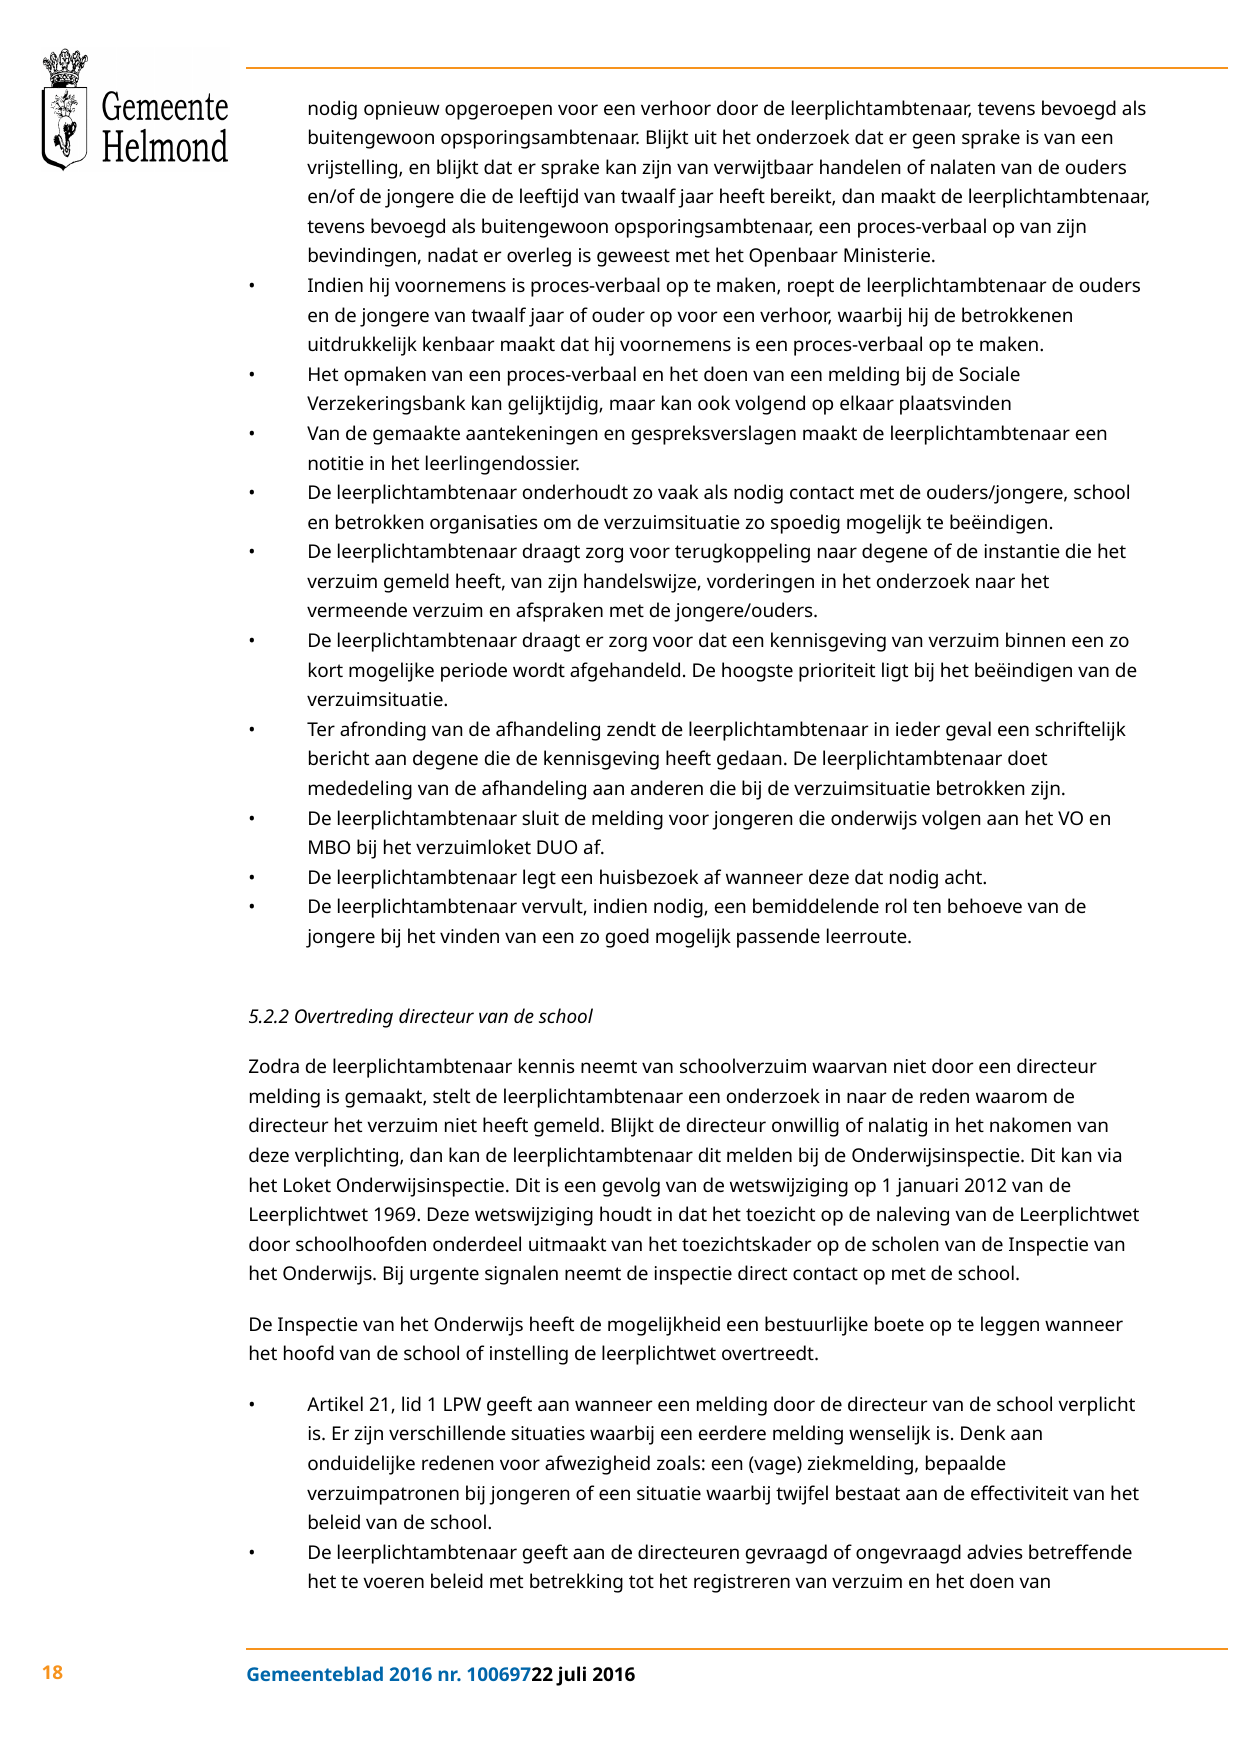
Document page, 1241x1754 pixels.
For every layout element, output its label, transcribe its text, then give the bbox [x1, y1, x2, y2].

picture [41, 47, 231, 172]
list De leerplichtambtenaar onderhoudt zo vaak als nodig contact met de ouders/jongere, school en betrokken organisaties om de verzuimsituatie zo spoedig mogelijk te beëindigen. [248, 479, 1152, 535]
list nodig opnieuw opgeroepen voor een verhoor door de leerplichtambtenaar, tevens bevoegd als buitengewoon opsporingsambtenaar. Blijkt uit het onderzoek dat er geen sprake is van een vrijstelling, en blijkt dat er sprake kan zijn van verwijtbaar handelen of nalaten van de ouders en/of de jongere die de leeftijd van twaalf jaar heeft bereikt, dan maakt de leerplichtambtenaar, tevens bevoegd als buitengewoon opsporingsambtenaar, een proces-verbaal op van zijn bevindingen, nadat er overleg is geweest met het Openbaar Ministerie. [248, 95, 1152, 268]
list Ter afronding van de afhandeling zendt de leerplichtambtenaar in ieder geval een schriftelijk bericht aan degene die de kennisgeving heeft gedaan. De leerplichtambtenaar doet mededeling van de afhandeling aan anderen die bij de verzuimsituatie betrokken zijn. [248, 716, 1152, 801]
list De leerplichtambtenaar sluit de melding voor jongeren die onderwijs volgen aan het VO en MBO bij het verzuimloket DUO af. [248, 805, 1152, 860]
list Indien hij voornemens is proces-verbaal op te maken, roept de leerplichtambtenaar de ouders en de jongere van twaalf jaar of ouder op voor een verhoor, waarbij hij de betrokkenen uitdrukkelijk kenbaar maakt dat hij voornemens is een proces-verbaal op te maken. [248, 272, 1152, 357]
list De leerplichtambtenaar geeft aan de directeuren gevraagd of ongevraagd advies betreffende het te voeren beleid met betrekking tot het registreren van verzuim en het doen van [248, 1539, 1152, 1594]
list Het opmaken van een proces-verbaal en het doen van een melding bij de Sociale Verzekeringsbank kan gelijktijdig, maar kan ook volgend op elkaar plaatsvinden [248, 361, 1152, 416]
list De leerplichtambtenaar legt een huisbezoek af wanneer deze dat nodig acht. [248, 864, 1152, 890]
text Zodra de leerplichtambtenaar kennis neemt van schoolverzuim waarvan niet door een directeur melding is gemaakt, stelt de leerplichtambtenaar een onderzoek in naar de reden waarom de directeur het verzuim niet heeft gemeld. Blijkt de directeur onwillig of nalatig in het nakomen van deze verplichting, dan kan de leerplichtambtenaar dit melden bij de Onderwijsinspectie. Dit kan via het Loket Onderwijsinspectie. Dit is een gevolg van de wetswijziging op 1 januari 2012 van de Leerplichtwet 1969. Deze wetswijziging houdt in dat het toezicht op de naleving van de Leerplichtwet door schoolhoofden onderdeel uitmaakt van het toezichtskader op de scholen van de Inspectie van het Onderwijs. Bij urgente signalen neemt de inspectie direct contact op met de school. [248, 1053, 1152, 1286]
list De leerplichtambtenaar draagt er zorg voor dat een kennisgeving van verzuim binnen een zo kort mogelijke periode wordt afgehandeld. De hoogste prioriteit ligt bij het beëindigen van de verzuimsituatie. [248, 627, 1152, 712]
list De leerplichtambtenaar draagt zorg voor terugkoppeling naar degene of de instantie die het verzuim gemeld heeft, van zijn handelswijze, vorderingen in het onderzoek naar het vermeende verzuim en afspraken met de jongere/ouders. [248, 538, 1152, 623]
list Artikel 21, lid 1 LPW geeft aan wanneer een melding door de directeur van de school verplicht is. Er zijn verschillende situaties waarbij een eerdere melding wenselijk is. Denk aan onduidelijke redenen voor afwezigheid zoals: een (vage) ziekmelding, bepaalde verzuimpatronen bij jongeren of een situatie waarbij twijfel bestaat aan de effectiviteit van het beleid van de school. [248, 1391, 1152, 1535]
text 5.2.2 Overtreding directeur van de school [248, 1003, 1152, 1029]
list De leerplichtambtenaar vervult, indien nodig, een bemiddelende rol ten behoeve van de jongere bij het vinden van een zo goed mogelijk passende leerroute. [248, 893, 1152, 949]
text De Inspectie van het Onderwijs heeft de mogelijkheid een bestuurlijke boete op te leggen wanneer het hoofd van de school of instelling de leerplichtwet overtreedt. [248, 1311, 1152, 1366]
list Van de gemaakte aantekeningen en gespreksverslagen maakt de leerplichtambtenaar een notitie in het leerlingendossier. [248, 420, 1152, 476]
